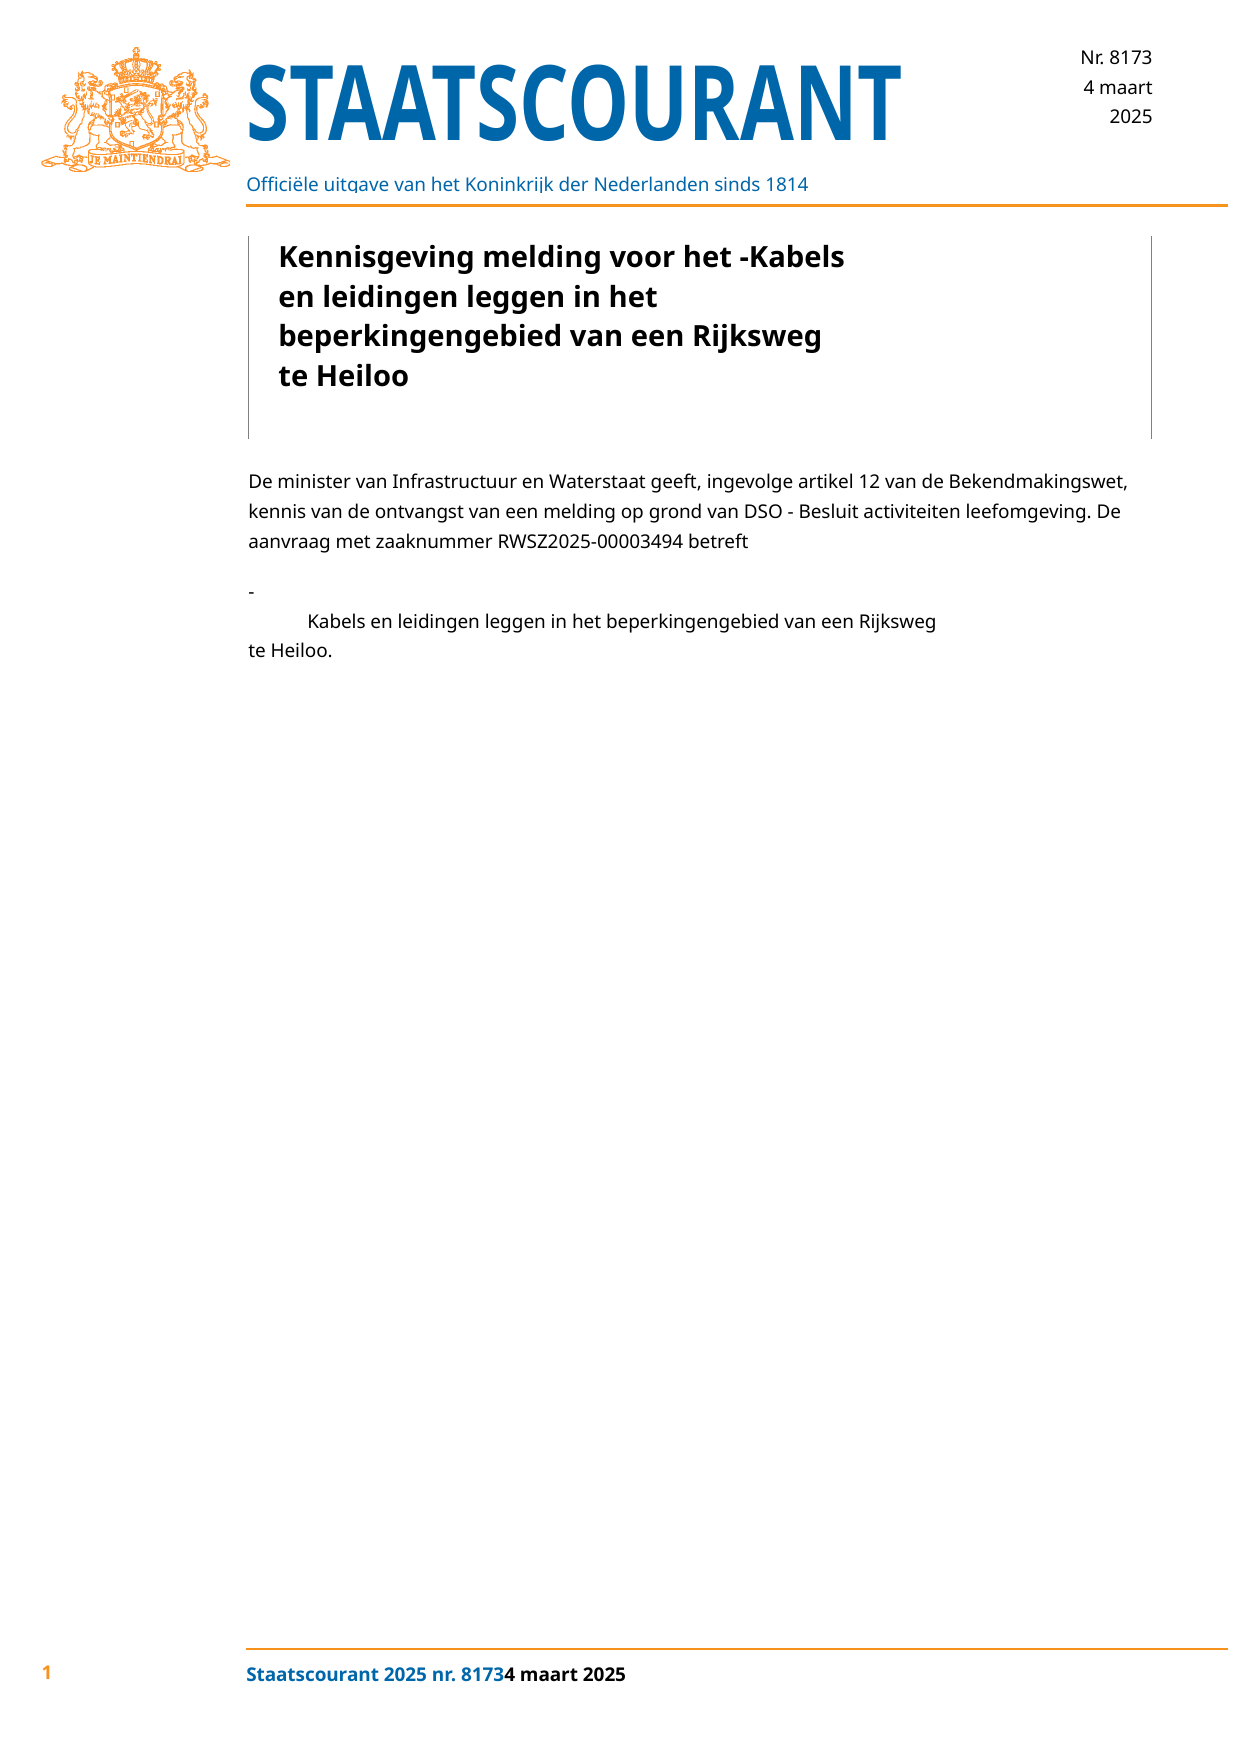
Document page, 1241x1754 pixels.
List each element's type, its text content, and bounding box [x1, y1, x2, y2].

table_header [850, 414, 1151, 439]
picture [41, 47, 231, 172]
text te Heiloo. [248, 637, 1152, 663]
list Kabels en leidingen leggen in het beperkingengebied van een Rijksweg [248, 608, 1152, 633]
table_header Kennisgeving melding voor het -Kabels en leidingen leggen in het beperkingengebied van een Rijksweg te Heiloo [249, 236, 850, 439]
table_header [1090, 236, 1151, 413]
table_header [850, 236, 912, 413]
picture [912, 236, 1090, 414]
text De minister van Infrastructuur en Waterstaat geeft, ingevolge artikel 12 van de Bekendmakingswet, kennis van de ontvangst van een melding op grond van DSO - Besluit activiteiten leefomgeving. De aanvraag met zaaknummer RWSZ2025-00003494 betreft [248, 469, 1152, 553]
